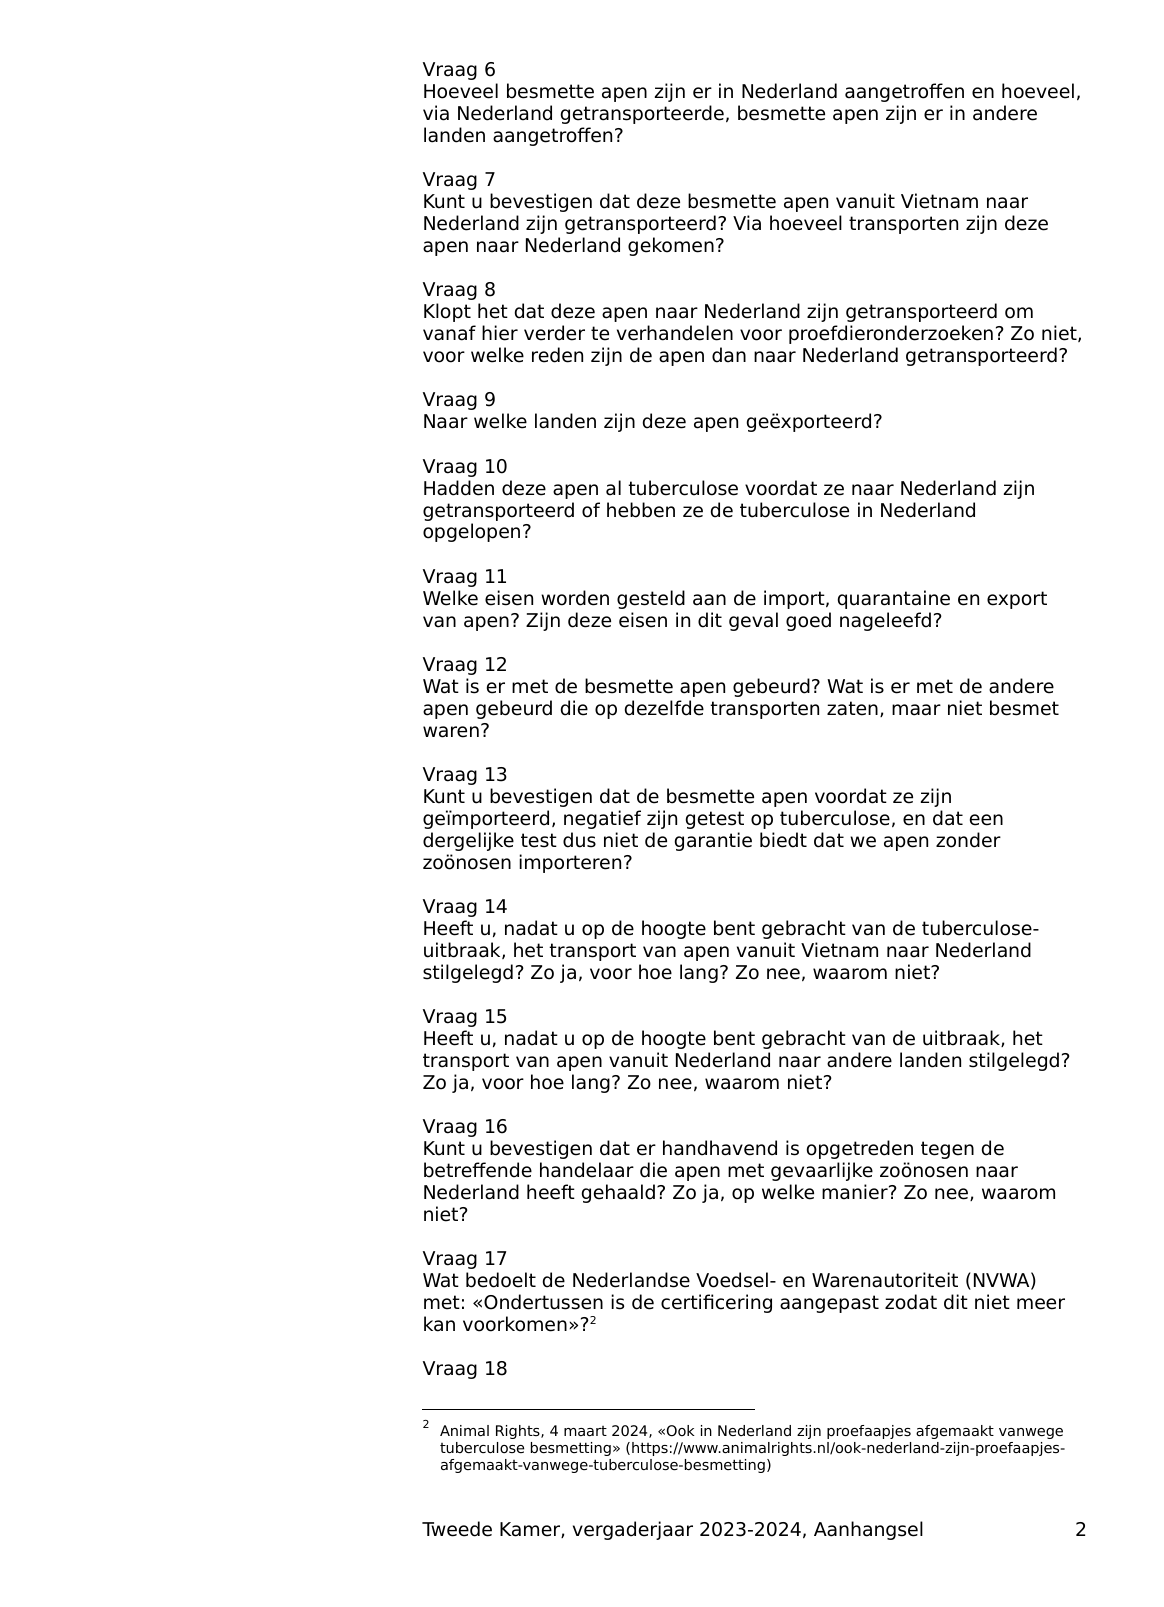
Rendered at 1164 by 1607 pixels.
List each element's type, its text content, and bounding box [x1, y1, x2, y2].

text Vraag 17 [422, 1248, 1087, 1270]
text Vraag 9 [422, 389, 1087, 411]
text Wat bedoelt de Nederlandse Voedsel- en Warenautoriteit (NVWA) met: «Ondertussen is de certificering aangepast zodat dit niet meer kan voorkomen»? [422, 1270, 1087, 1336]
text Vraag 8 [422, 279, 1087, 301]
text Animal Rights, 4 maart 2024, «Ook in Nederland zijn proefaapjes afgemaakt vanwege tuberculose besmetting» (https://www.animalrights.nl/ook-nederland-zijn-proefaapjes-afgemaakt-vanwege-tuberculose-besmetting) [422, 1418, 1087, 1474]
text Wat is er met de besmette apen gebeurd? Wat is er met de andere apen gebeurd die op dezelfde transporten zaten, maar niet besmet waren? [422, 676, 1087, 742]
text Vraag 11 [422, 566, 1087, 588]
text Vraag 15 [422, 1006, 1087, 1028]
text Kunt u bevestigen dat er handhavend is opgetreden tegen de betreffende handelaar die apen met gevaarlijke zoönosen naar Nederland heeft gehaald? Zo ja, op welke manier? Zo nee, waarom niet? [422, 1138, 1087, 1226]
text Kunt u bevestigen dat deze besmette apen vanuit Vietnam naar Nederland zijn getransporteerd? Via hoeveel transporten zijn deze apen naar Nederland gekomen? [422, 191, 1087, 257]
text Vraag 7 [422, 169, 1087, 191]
text Kunt u bevestigen dat de besmette apen voordat ze zijn geïmporteerd, negatief zijn getest op tuberculose, en dat een dergelijke test dus niet de garantie biedt dat we apen zonder zoönosen importeren? [422, 786, 1087, 874]
text Vraag 16 [422, 1116, 1087, 1138]
text Hadden deze apen al tuberculose voordat ze naar Nederland zijn getransporteerd of hebben ze de tuberculose in Nederland opgelopen? [422, 477, 1087, 543]
text Vraag 14 [422, 896, 1087, 918]
text Vraag 10 [422, 456, 1087, 477]
text Naar welke landen zijn deze apen geëxporteerd? [422, 411, 1087, 433]
text Vraag 13 [422, 764, 1087, 786]
text Vraag 12 [422, 654, 1087, 676]
text Heeft u, nadat u op de hoogte bent gebracht van de uitbraak, het transport van apen vanuit Nederland naar andere landen stilgelegd? Zo ja, voor hoe lang? Zo nee, waarom niet? [422, 1028, 1087, 1094]
text Heeft u, nadat u op de hoogte bent gebracht van de tuberculose-uitbraak, het transport van apen vanuit Vietnam naar Nederland stilgelegd? Zo ja, voor hoe lang? Zo nee, waarom niet? [422, 918, 1087, 984]
text Vraag 6 [422, 59, 1087, 81]
text Hoeveel besmette apen zijn er in Nederland aangetroffen en hoeveel, via Nederland getransporteerde, besmette apen zijn er in andere landen aangetroffen? [422, 81, 1087, 147]
text Welke eisen worden gesteld aan de import, quarantaine en export van apen? Zijn deze eisen in dit geval goed nageleefd? [422, 588, 1087, 632]
text Klopt het dat deze apen naar Nederland zijn getransporteerd om vanaf hier verder te verhandelen voor proefdieronderzoeken? Zo niet, voor welke reden zijn de apen dan naar Nederland getransporteerd? [422, 301, 1087, 367]
text Vraag 18 [422, 1358, 1087, 1380]
